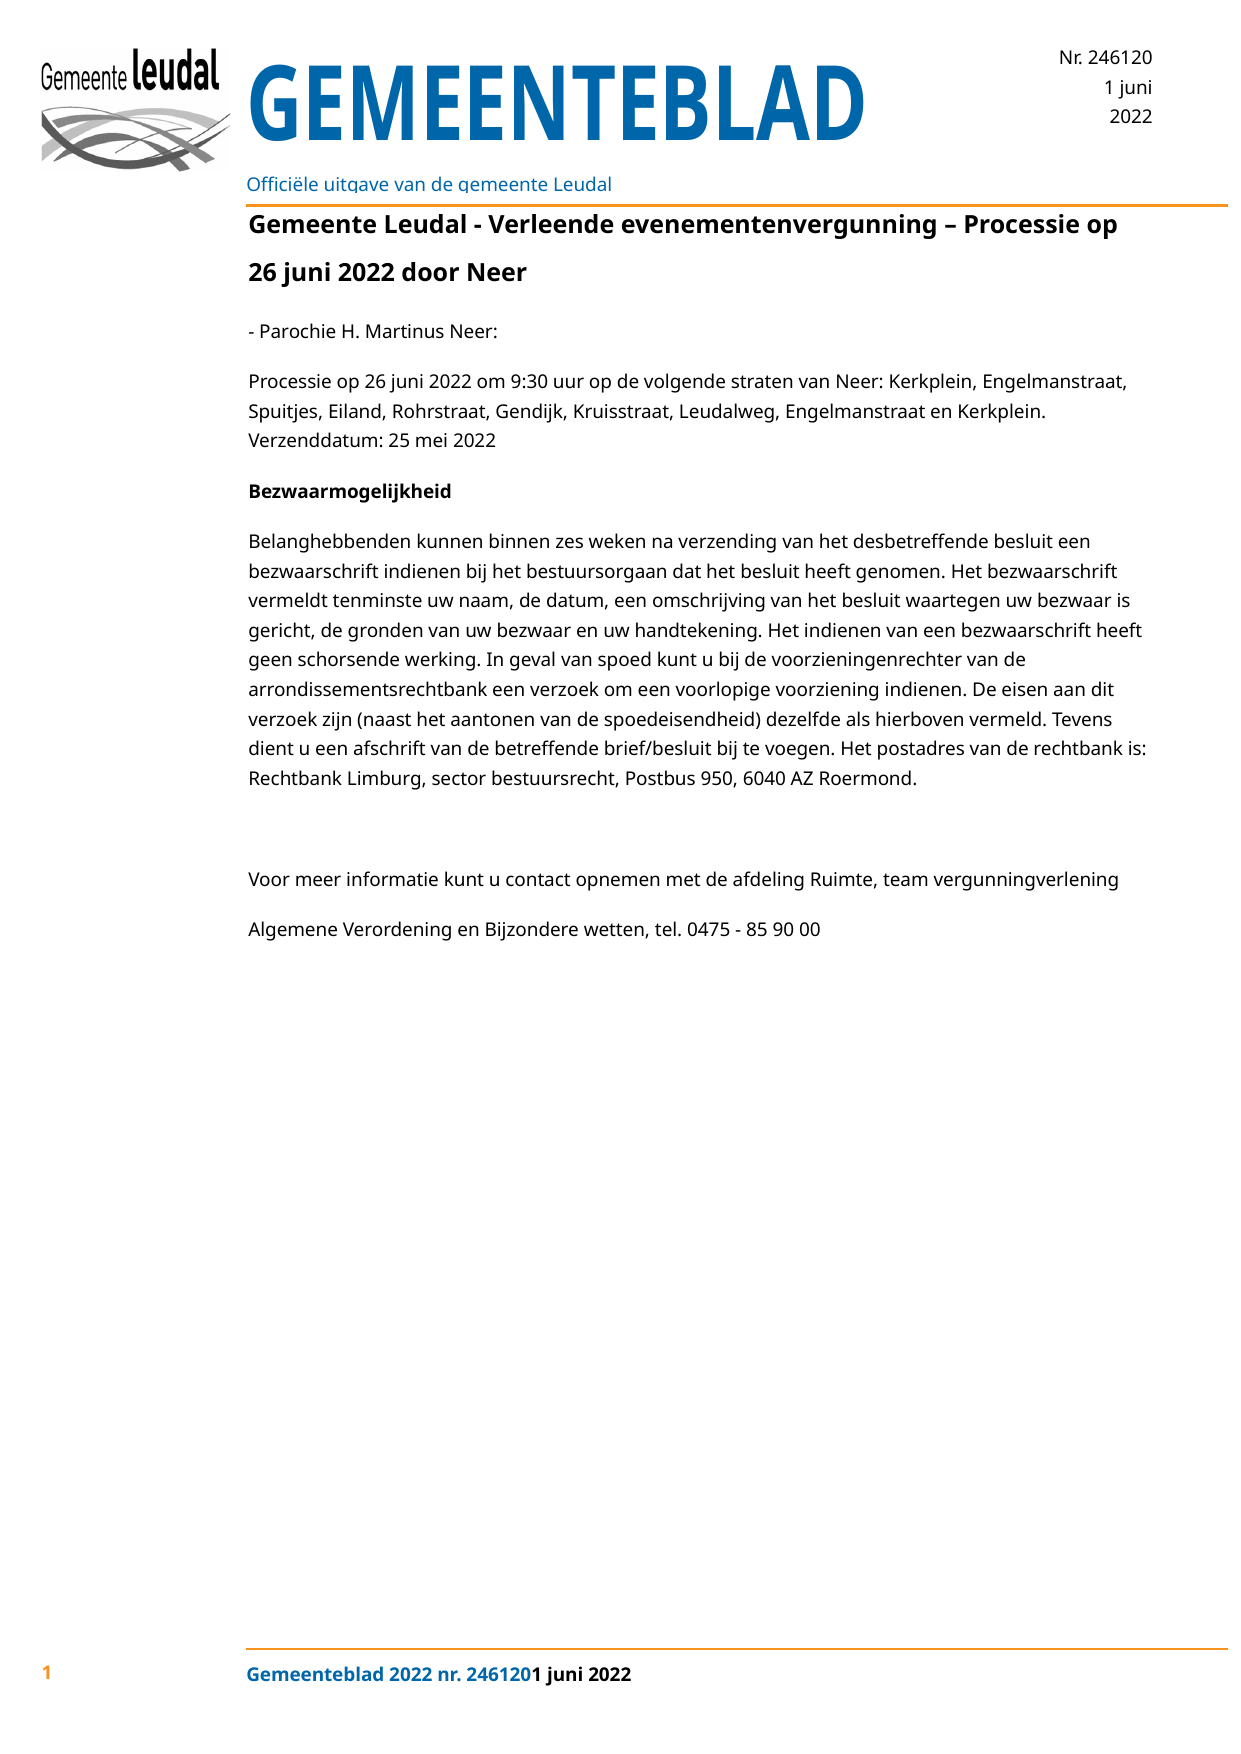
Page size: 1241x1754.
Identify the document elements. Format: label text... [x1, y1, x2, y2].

text - Parochie H. Martinus Neer: [248, 318, 1152, 344]
text Gemeente Leudal - Verleende evenementenvergunning – Processie op 26 juni 2022 door Neer [248, 207, 1152, 288]
text Belanghebbenden kunnen binnen zes weken na verzending van het desbetreffende besluit een bezwaarschrift indienen bij het bestuursorgaan dat het besluit heeft genomen. Het bezwaarschrift vermeldt tenminste uw naam, de datum, een omschrijving van het besluit waartegen uw bezwaar is gericht, de gronden van uw bezwaar en uw handtekening. Het indienen van een bezwaarschrift heeft geen schorsende werking. In geval van spoed kunt u bij de voorzieningenrechter van de arrondissementsrechtbank een verzoek om een voorlopige voorziening indienen. De eisen aan dit verzoek zijn (naast het aantonen van de spoedeisendheid) dezelfde als hierboven vermeld. Tevens dient u een afschrift van de betreffende brief/besluit bij te voegen. Het postadres van de rechtbank is: Rechtbank Limburg, sector bestuursrecht, Postbus 950, 6040 AZ Roermond. [248, 528, 1152, 791]
picture [41, 47, 231, 172]
text Bezwaarmogelijkheid [248, 478, 1152, 504]
text Algemene Verordening en Bijzondere wetten, tel. 0475 - 85 90 00 [248, 916, 1152, 942]
text Processie op 26 juni 2022 om 9:30 uur op de volgende straten van Neer: Kerkplein, Engelmanstraat, Spuitjes, Eiland, Rohrstraat, Gendijk, Kruisstraat, Leudalweg, Engelmanstraat en Kerkplein. Verzenddatum: 25 mei 2022 [248, 368, 1152, 453]
text Voor meer informatie kunt u contact opnemen met de afdeling Ruimte, team vergunningverlening [248, 866, 1152, 892]
